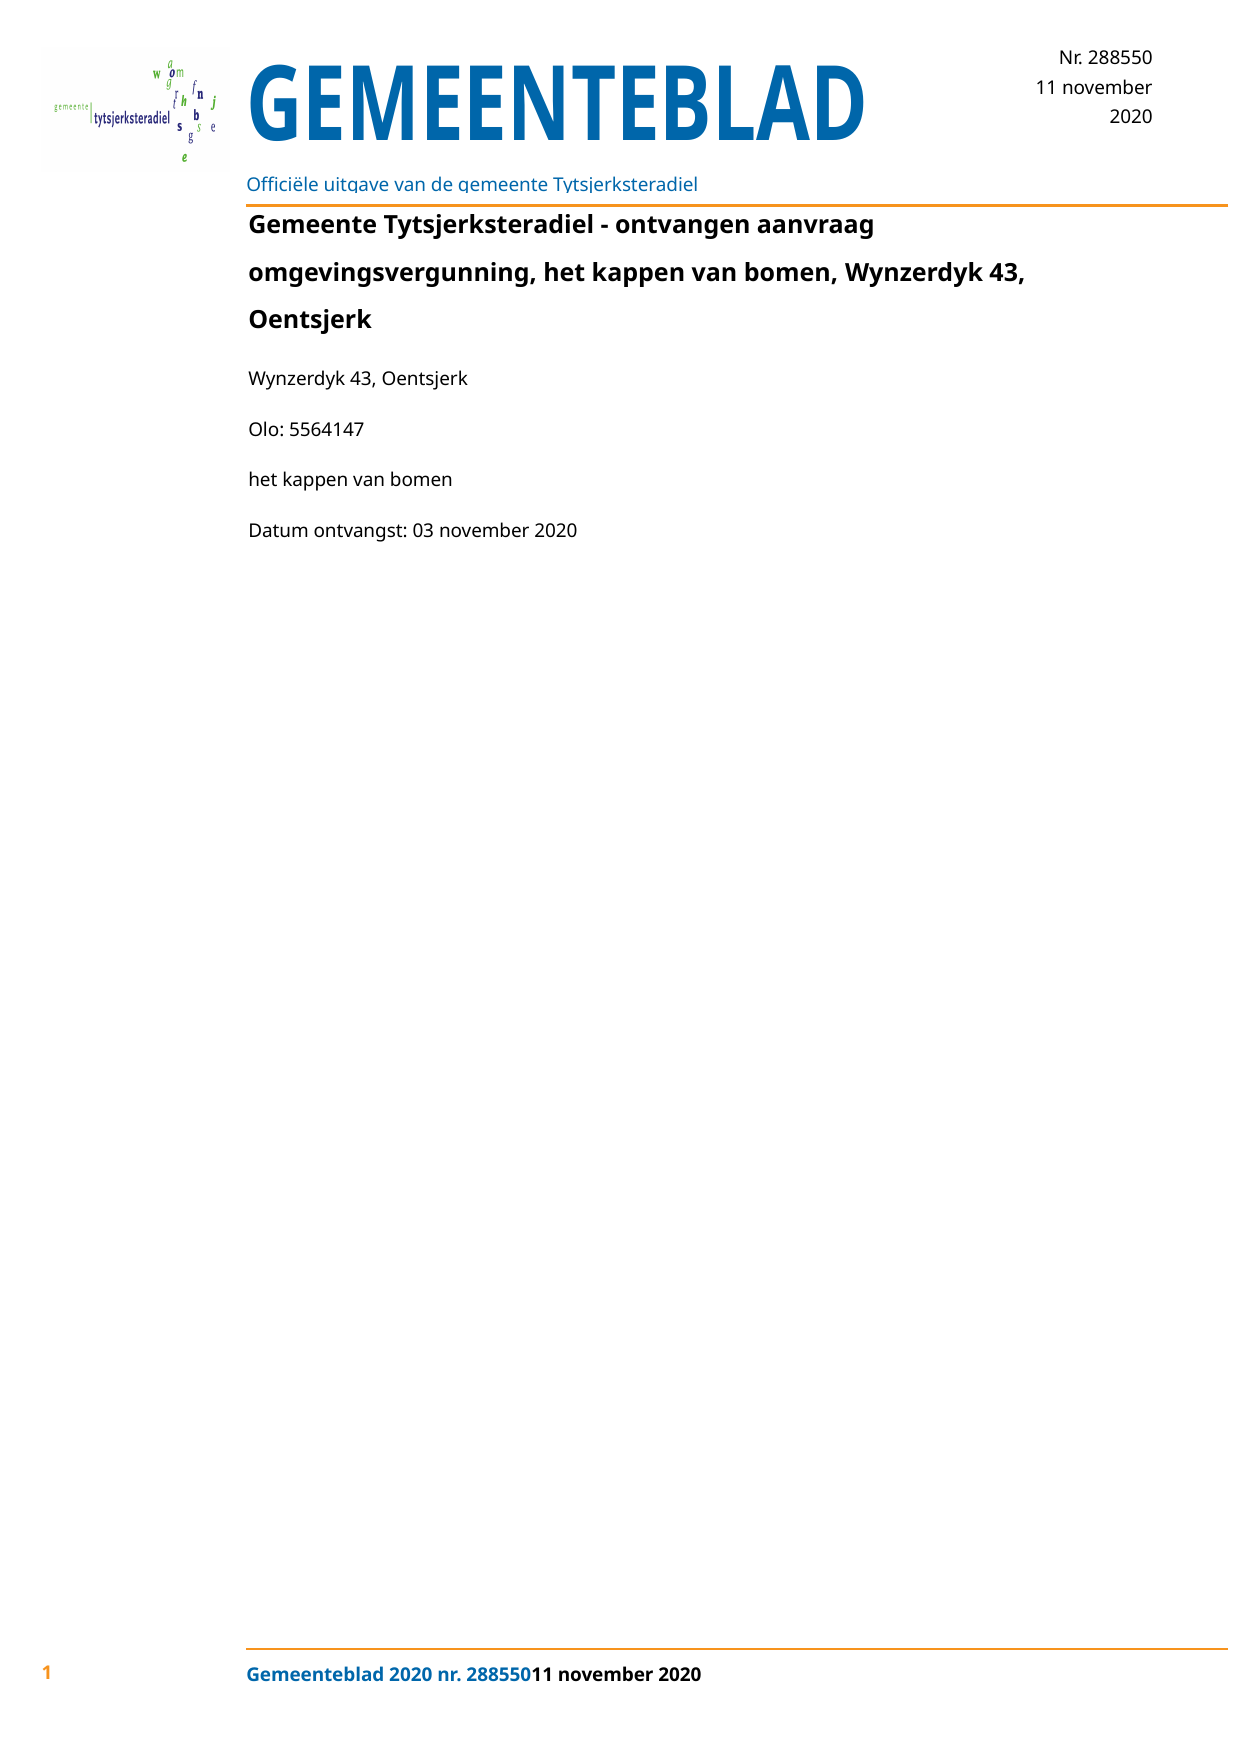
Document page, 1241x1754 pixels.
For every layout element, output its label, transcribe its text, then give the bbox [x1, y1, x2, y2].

text Gemeente Tytsjerksteradiel - ontvangen aanvraag omgevingsvergunning, het kappen van bomen, Wynzerdyk 43, Oentsjerk [248, 207, 1152, 336]
picture [41, 47, 231, 172]
text Wynzerdyk 43, Oentsjerk [248, 366, 1152, 391]
text het kappen van bomen [248, 466, 1152, 492]
text Olo: 5564147 [248, 416, 1152, 442]
text Datum ontvangst: 03 november 2020 [248, 517, 1152, 542]
